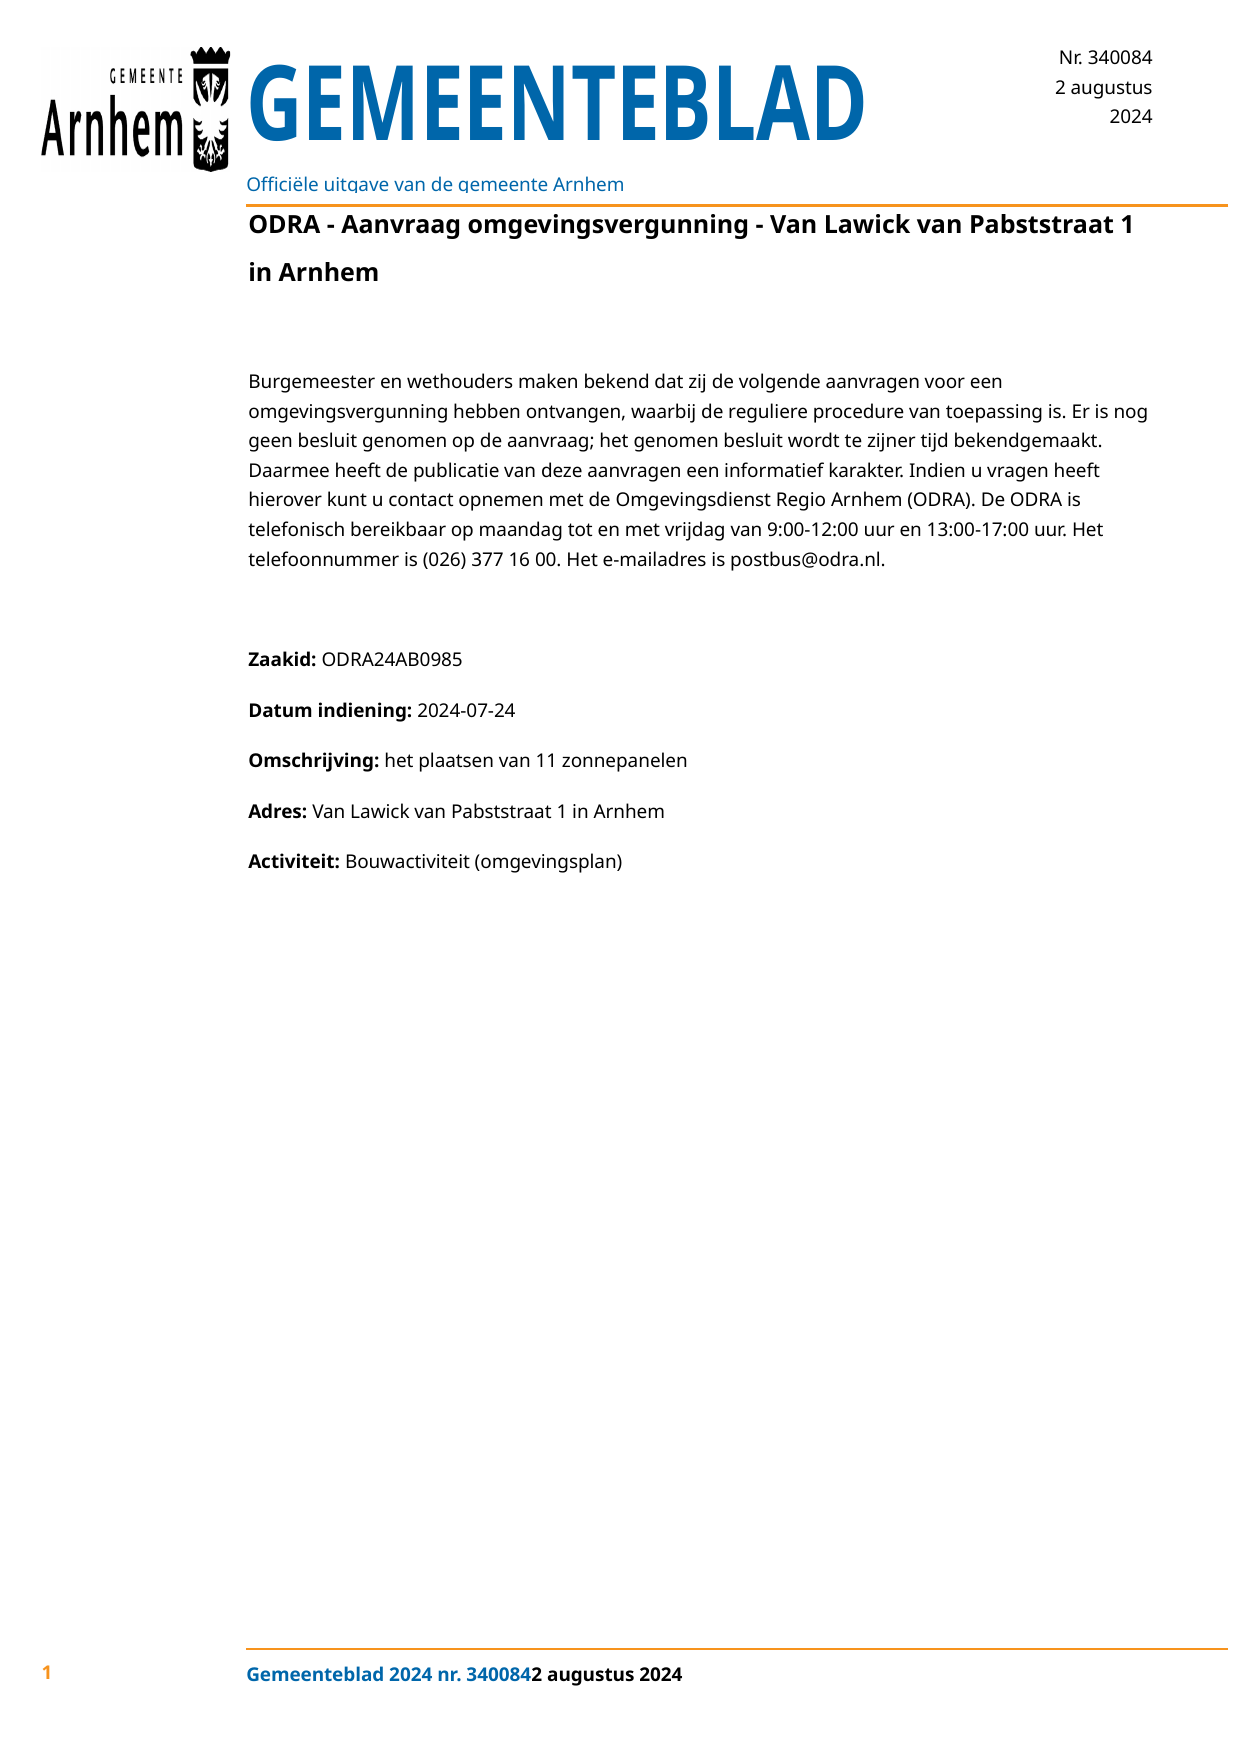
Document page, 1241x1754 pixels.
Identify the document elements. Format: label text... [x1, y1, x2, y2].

text Datum indiening: 2024-07-24 [248, 697, 1152, 723]
text Zaakid: ODRA24AB0985 [248, 647, 1152, 672]
picture [41, 47, 231, 172]
text Adres: Van Lawick van Pabststraat 1 in Arnhem [248, 798, 1152, 824]
text Burgemeester en wethouders maken bekend dat zij de volgende aanvragen voor een omgevingsvergunning hebben ontvangen, waarbij de reguliere procedure van toepassing is. Er is nog geen besluit genomen op de aanvraag; het genomen besluit wordt te zijner tijd bekendgemaakt. Daarmee heeft de publicatie van deze aanvragen een informatief karakter. Indien u vragen heeft hierover kunt u contact opnemen met de Omgevingsdienst Regio Arnhem (ODRA). De ODRA is telefonisch bereikbaar op maandag tot en met vrijdag van 9:00-12:00 uur en 13:00-17:00 uur. Het telefoonnummer is (026) 377 16 00. Het e-mailadres is postbus@odra.nl. [248, 368, 1152, 572]
text Omschrijving: het plaatsen van 11 zonnepanelen [248, 747, 1152, 773]
text ODRA - Aanvraag omgevingsvergunning - Van Lawick van Pabststraat 1 in Arnhem [248, 207, 1152, 288]
text Activiteit: Bouwactiviteit (omgevingsplan) [248, 848, 1152, 874]
